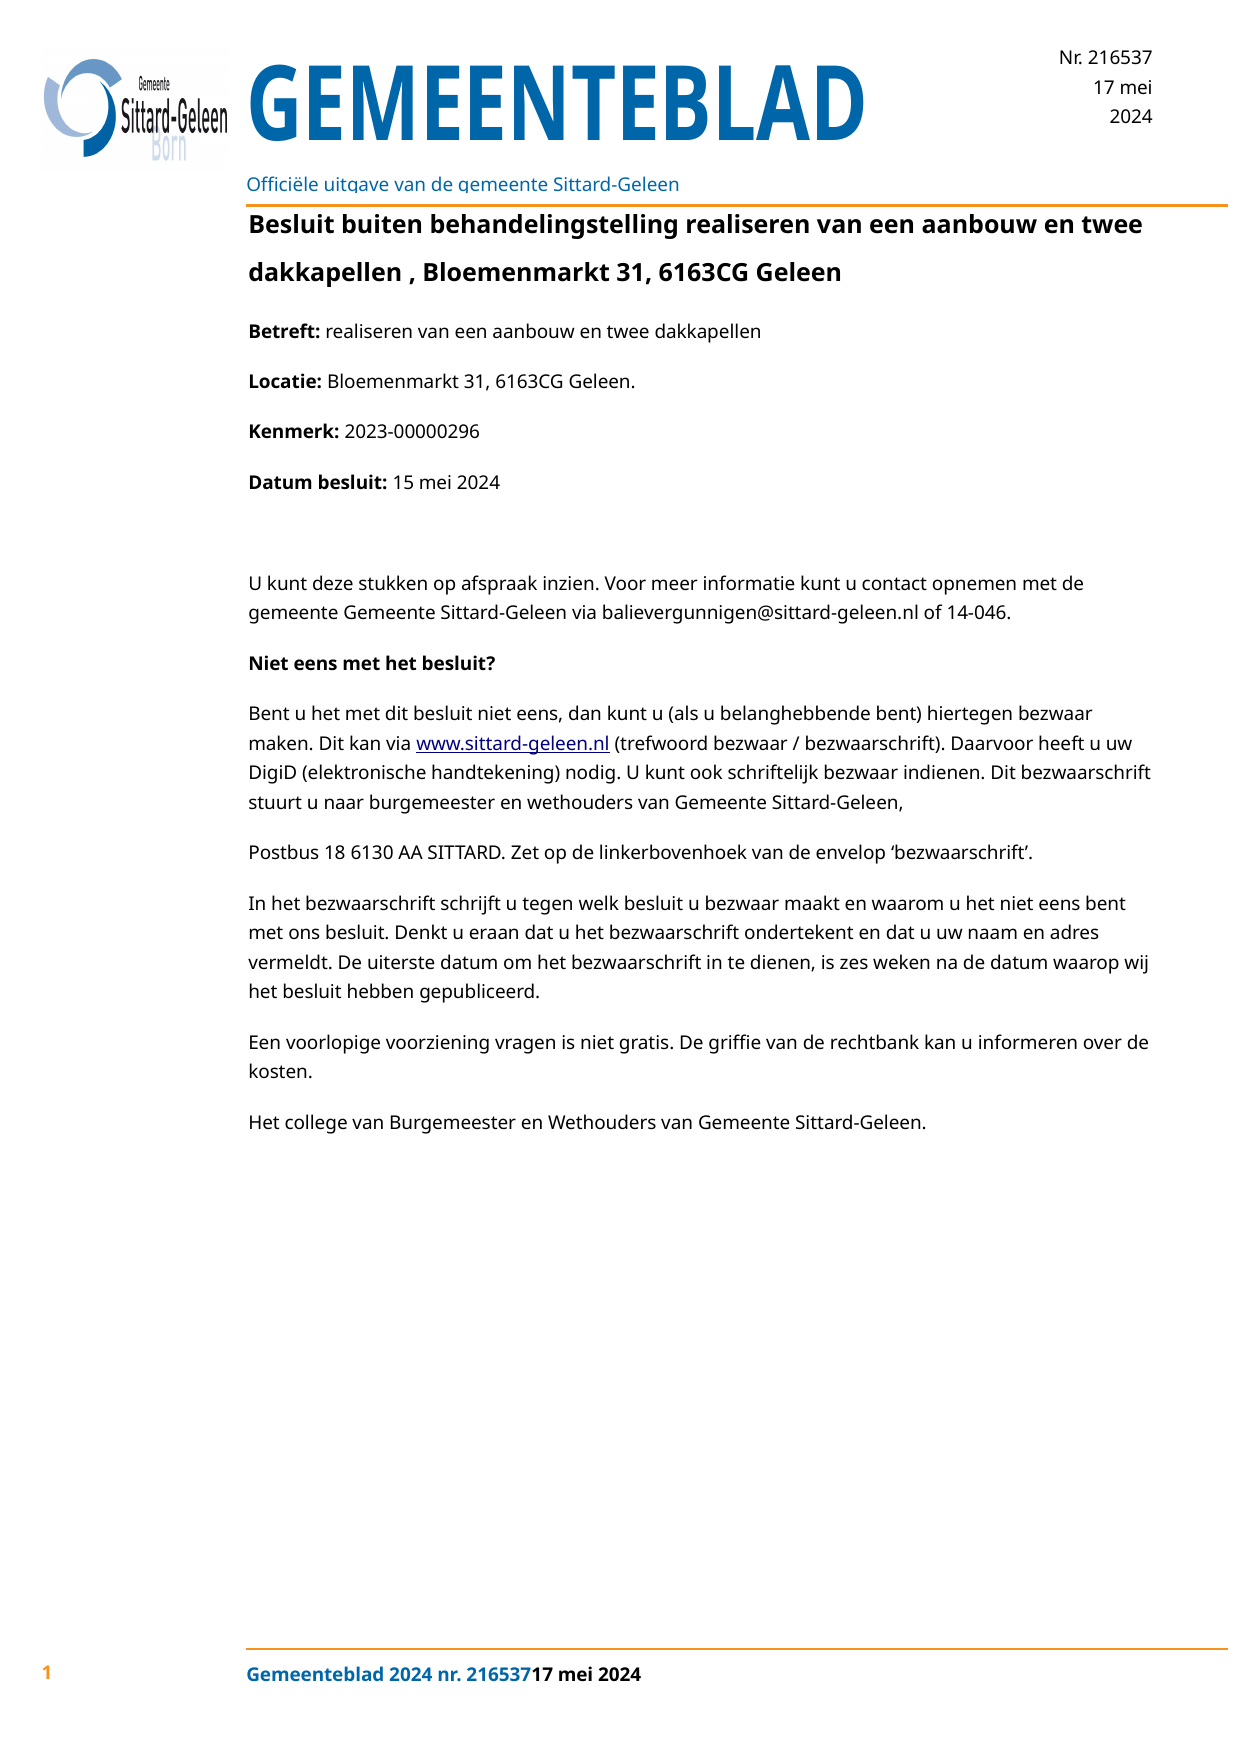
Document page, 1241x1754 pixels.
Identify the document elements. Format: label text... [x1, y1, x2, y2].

text Datum besluit: 15 mei 2024 [248, 469, 1152, 495]
picture [41, 47, 231, 172]
text U kunt deze stukken op afspraak inzien. Voor meer informatie kunt u contact opnemen met de gemeente Gemeente Sittard-Geleen via balievergunnigen@sittard-geleen.nl of 14-046. [248, 570, 1152, 625]
text Kenmerk: 2023-00000296 [248, 419, 1152, 444]
text In het bezwaarschrift schrijft u tegen welk besluit u bezwaar maakt en waarom u het niet eens bent met ons besluit. Denkt u eraan dat u het bezwaarschrift ondertekent en dat u uw naam en adres vermeldt. De uiterste datum om het bezwaarschrift in te dienen, is zes weken na de datum waarop wij het besluit hebben gepubliceerd. [248, 890, 1152, 1004]
text Locatie: Bloemenmarkt 31, 6163CG Geleen. [248, 368, 1152, 394]
text Een voorlopige voorziening vragen is niet gratis. De griffie van de rechtbank kan u informeren over de kosten. [248, 1029, 1152, 1084]
text Besluit buiten behandelingstelling realiseren van een aanbouw en twee dakkapellen , Bloemenmarkt 31, 6163CG Geleen [248, 207, 1152, 288]
text Betreft: realiseren van een aanbouw en twee dakkapellen [248, 318, 1152, 344]
text Bent u het met dit besluit niet eens, dan kunt u (als u belanghebbende bent) hiertegen bezwaar maken. Dit kan via www.sittard-geleen.nl (trefwoord bezwaar / bezwaarschrift). Daarvoor heeft u uw DigiD (elektronische handtekening) nodig. U kunt ook schriftelijk bezwaar indienen. Dit bezwaarschrift stuurt u naar burgemeester en wethouders van Gemeente Sittard-Geleen, [248, 700, 1152, 815]
text Het college van Burgemeester en Wethouders van Gemeente Sittard-Geleen. [248, 1109, 1152, 1135]
text Niet eens met het besluit? [248, 650, 1152, 676]
text Postbus 18 6130 AA SITTARD. Zet op de linkerbovenhoek van de envelop ‘bezwaarschrift’. [248, 839, 1152, 865]
